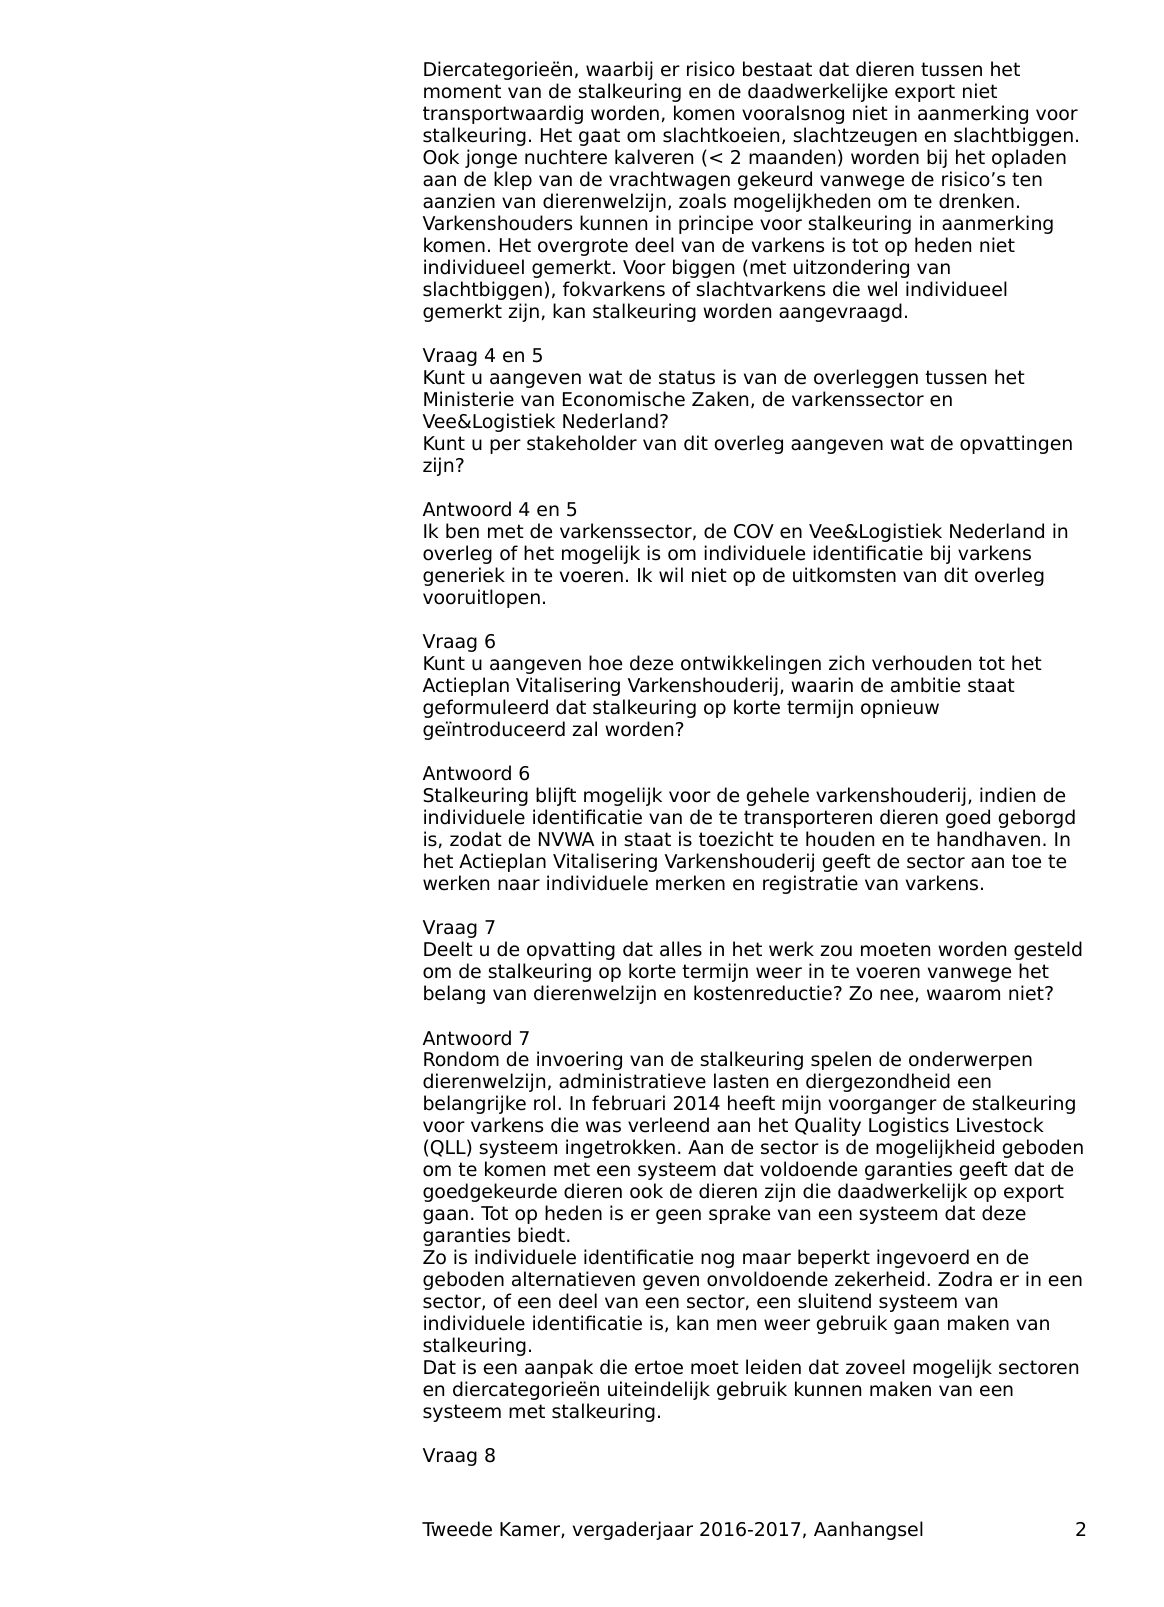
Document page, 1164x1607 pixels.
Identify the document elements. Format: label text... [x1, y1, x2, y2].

text Antwoord 7 [422, 1027, 1087, 1049]
text Diercategorieën, waarbij er risico bestaat dat dieren tussen het moment van de stalkeuring en de daadwerkelijke export niet transportwaardig worden, komen vooralsnog niet in aanmerking voor stalkeuring. Het gaat om slachtkoeien, slachtzeugen en slachtbiggen. [422, 59, 1087, 147]
text Vraag 7 [422, 917, 1087, 939]
text Stalkeuring blijft mogelijk voor de gehele varkenshouderij, indien de individuele identificatie van de te transporteren dieren goed geborgd is, zodat de NVWA in staat is toezicht te houden en te handhaven. In het Actieplan Vitalisering Varkenshouderij geeft de sector aan toe te werken naar individuele merken en registratie van varkens. [422, 785, 1087, 895]
text Rondom de invoering van de stalkeuring spelen de onderwerpen dierenwelzijn, administratieve lasten en diergezondheid een belangrijke rol. In februari 2014 heeft mijn voorganger de stalkeuring voor varkens die was verleend aan het Quality Logistics Livestock (QLL) systeem ingetrokken. Aan de sector is de mogelijkheid geboden om te komen met een systeem dat voldoende garanties geeft dat de goedgekeurde dieren ook de dieren zijn die daadwerkelijk op export gaan. Tot op heden is er geen sprake van een systeem dat deze garanties biedt. [422, 1049, 1087, 1247]
text Vraag 4 en 5 [422, 345, 1087, 367]
text Antwoord 4 en 5 [422, 499, 1087, 521]
text Deelt u de opvatting dat alles in het werk zou moeten worden gesteld om de stalkeuring op korte termijn weer in te voeren vanwege het belang van dierenwelzijn en kostenreductie? Zo nee, waarom niet? [422, 939, 1087, 1005]
text Dat is een aanpak die ertoe moet leiden dat zoveel mogelijk sectoren en diercategorieën uiteindelijk gebruik kunnen maken van een systeem met stalkeuring. [422, 1357, 1087, 1423]
text Ik ben met de varkenssector, de COV en Vee&Logistiek Nederland in overleg of het mogelijk is om individuele identificatie bij varkens generiek in te voeren. Ik wil niet op de uitkomsten van dit overleg vooruitlopen. [422, 521, 1087, 609]
text Kunt u per stakeholder van dit overleg aangeven wat de opvattingen zijn? [422, 433, 1087, 477]
text Ook jonge nuchtere kalveren (< 2 maanden) worden bij het opladen aan de klep van de vrachtwagen gekeurd vanwege de risico’s ten aanzien van dierenwelzijn, zoals mogelijkheden om te drenken. [422, 147, 1087, 213]
text Zo is individuele identificatie nog maar beperkt ingevoerd en de geboden alternatieven geven onvoldoende zekerheid. Zodra er in een sector, of een deel van een sector, een sluitend systeem van individuele identificatie is, kan men weer gebruik gaan maken van stalkeuring. [422, 1247, 1087, 1357]
text Vraag 8 [422, 1445, 1087, 1467]
text Vraag 6 [422, 631, 1087, 653]
text Antwoord 6 [422, 763, 1087, 785]
text Varkenshouders kunnen in principe voor stalkeuring in aanmerking komen. Het overgrote deel van de varkens is tot op heden niet individueel gemerkt. Voor biggen (met uitzondering van slachtbiggen), fokvarkens of slachtvarkens die wel individueel gemerkt zijn, kan stalkeuring worden aangevraagd. [422, 213, 1087, 323]
text Kunt u aangeven hoe deze ontwikkelingen zich verhouden tot het Actieplan Vitalisering Varkenshouderij, waarin de ambitie staat geformuleerd dat stalkeuring op korte termijn opnieuw geïntroduceerd zal worden? [422, 653, 1087, 741]
text Kunt u aangeven wat de status is van de overleggen tussen het Ministerie van Economische Zaken, de varkenssector en Vee&Logistiek Nederland? [422, 367, 1087, 433]
